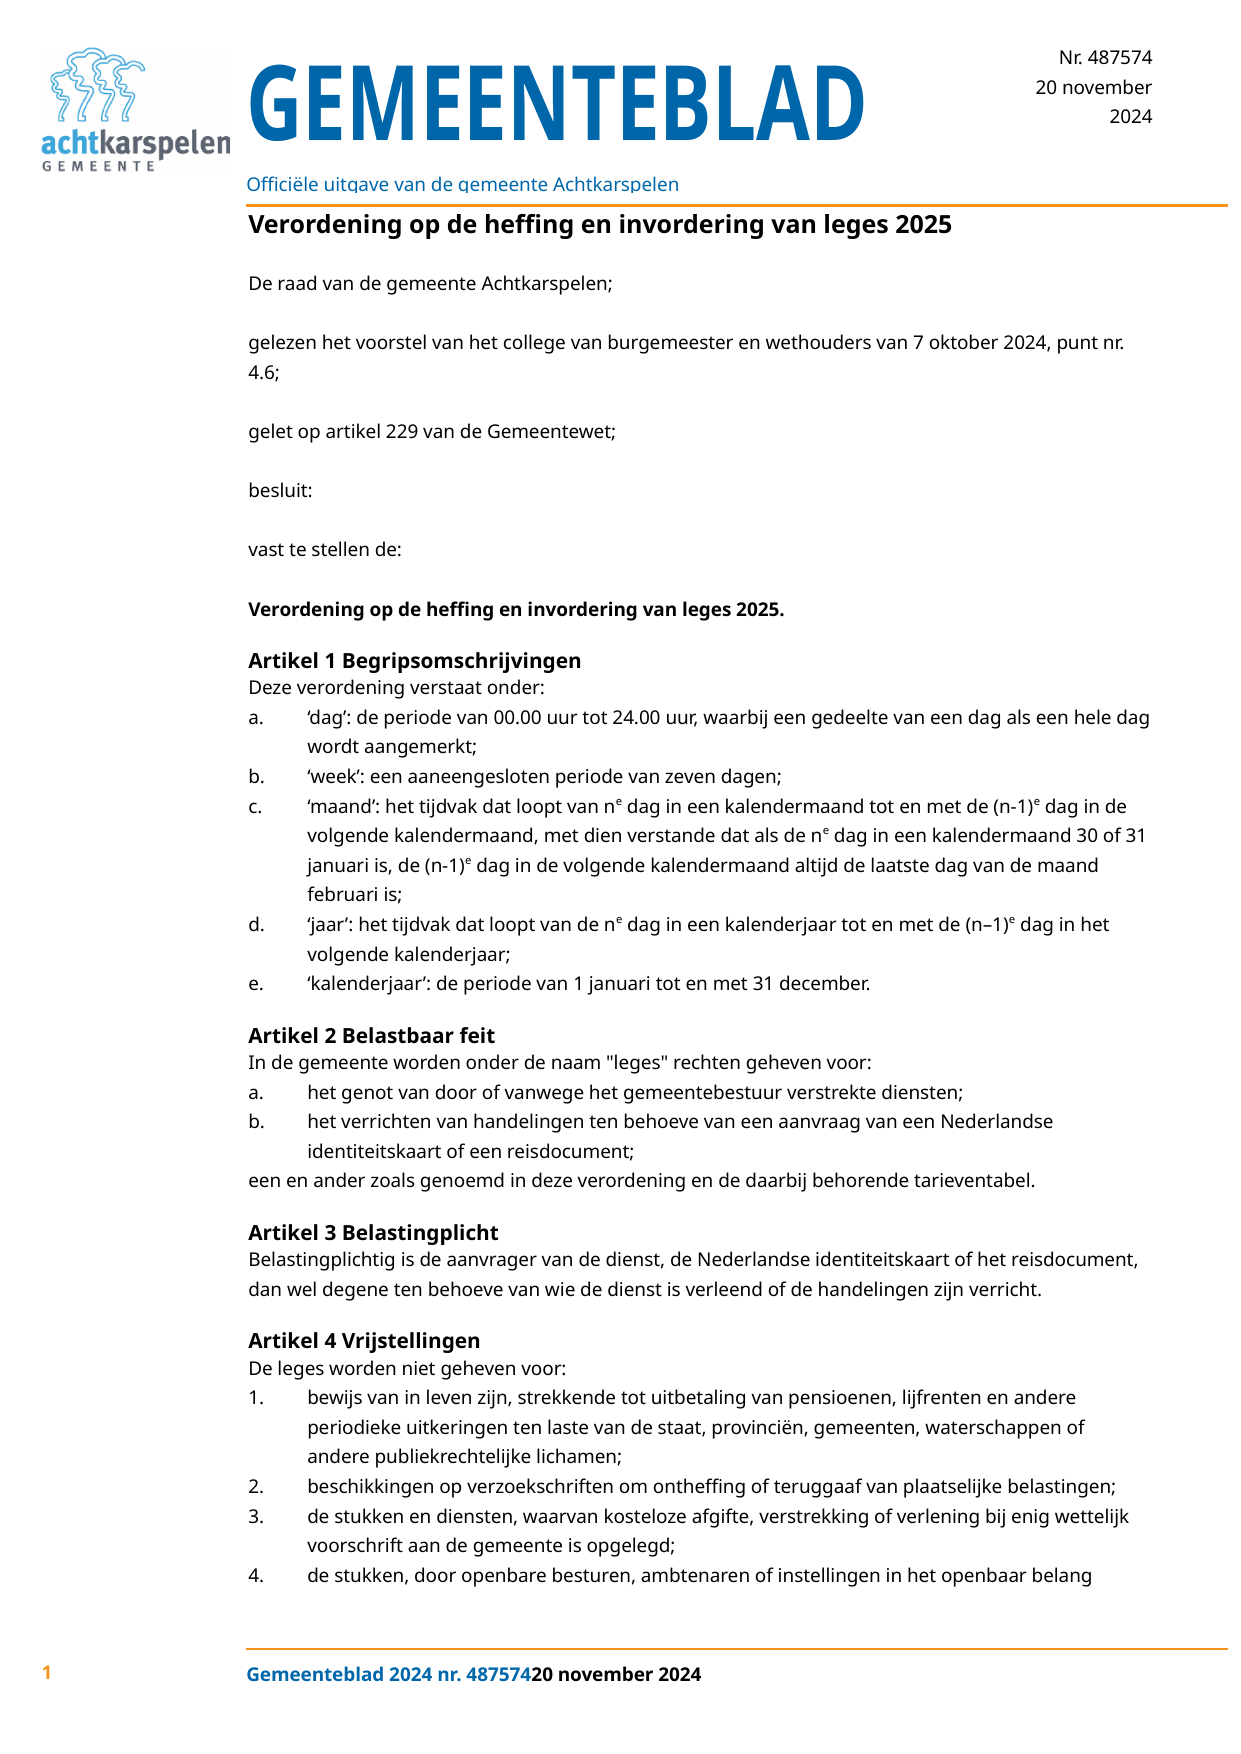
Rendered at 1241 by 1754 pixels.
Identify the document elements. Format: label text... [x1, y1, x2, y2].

text Verordening op de heffing en invordering van leges 2025 [248, 207, 1152, 241]
list de stukken en diensten, waarvan kosteloze afgifte, verstrekking of verlening bij enig wettelijk voorschrift aan de gemeente is opgelegd; [248, 1503, 1152, 1558]
text Artikel 3 Belastingplicht [248, 1218, 1152, 1246]
picture [41, 47, 231, 172]
text vast te stellen de: [248, 537, 1152, 562]
text Verordening op de heffing en invordering van leges 2025. [248, 596, 1152, 621]
text gelezen het voorstel van het college van burgemeester en wethouders van 7 oktober 2024, punt nr. 4.6; [248, 329, 1152, 385]
text In de gemeente worden onder de naam "leges" rechten geheven voor: [248, 1049, 1152, 1075]
list ‘maand’: het tijdvak dat loopt van ne dag in een kalendermaand tot en met de (n-1)e dag in de volgende kalendermaand, met dien verstande dat als de ne dag in een kalendermaand 30 of 31 januari is, de (n-1)e dag in de volgende kalendermaand altijd de laatste dag van de maand februari is; [248, 793, 1152, 907]
text Belastingplichtig is de aanvrager van de dienst, de Nederlandse identiteitskaart of het reisdocument, dan wel degene ten behoeve van wie de dienst is verleend of de handelingen zijn verricht. [248, 1246, 1152, 1302]
list beschikkingen op verzoekschriften om ontheffing of teruggaaf van plaatselijke belastingen; [248, 1473, 1152, 1499]
list ‘week’: een aaneengesloten periode van zeven dagen; [248, 763, 1152, 789]
list het genot van door of vanwege het gemeentebestuur verstrekte diensten; [248, 1079, 1152, 1104]
list de stukken, door openbare besturen, ambtenaren of instellingen in het openbaar belang [248, 1562, 1152, 1588]
text Artikel 4 Vrijstellingen [248, 1326, 1152, 1355]
text Deze verordening verstaat onder: [248, 674, 1152, 700]
list ‘kalenderjaar’: de periode van 1 januari tot en met 31 december. [248, 970, 1152, 996]
text Artikel 1 Begripsomschrijvingen [248, 646, 1152, 674]
text gelet op artikel 229 van de Gemeentewet; [248, 418, 1152, 444]
list ‘dag’: de periode van 00.00 uur tot 24.00 uur, waarbij een gedeelte van een dag als een hele dag wordt aangemerkt; [248, 704, 1152, 759]
list ‘jaar’: het tijdvak dat loopt van de ne dag in een kalenderjaar tot en met de (n–1)e dag in het volgende kalenderjaar; [248, 911, 1152, 967]
text Artikel 2 Belastbaar feit [248, 1021, 1152, 1049]
list bewijs van in leven zijn, strekkende tot uitbetaling van pensioenen, lijfrenten en andere periodieke uitkeringen ten laste van de staat, provinciën, gemeenten, waterschappen of andere publiekrechtelijke lichamen; [248, 1384, 1152, 1469]
list het verrichten van handelingen ten behoeve van een aanvraag van een Nederlandse identiteitskaart of een reisdocument; [248, 1108, 1152, 1164]
text De raad van de gemeente Achtkarspelen; [248, 270, 1152, 296]
text een en ander zoals genoemd in deze verordening en de daarbij behorende tarieventabel. [248, 1168, 1152, 1193]
text besluit: [248, 477, 1152, 503]
text De leges worden niet geheven voor: [248, 1355, 1152, 1381]
